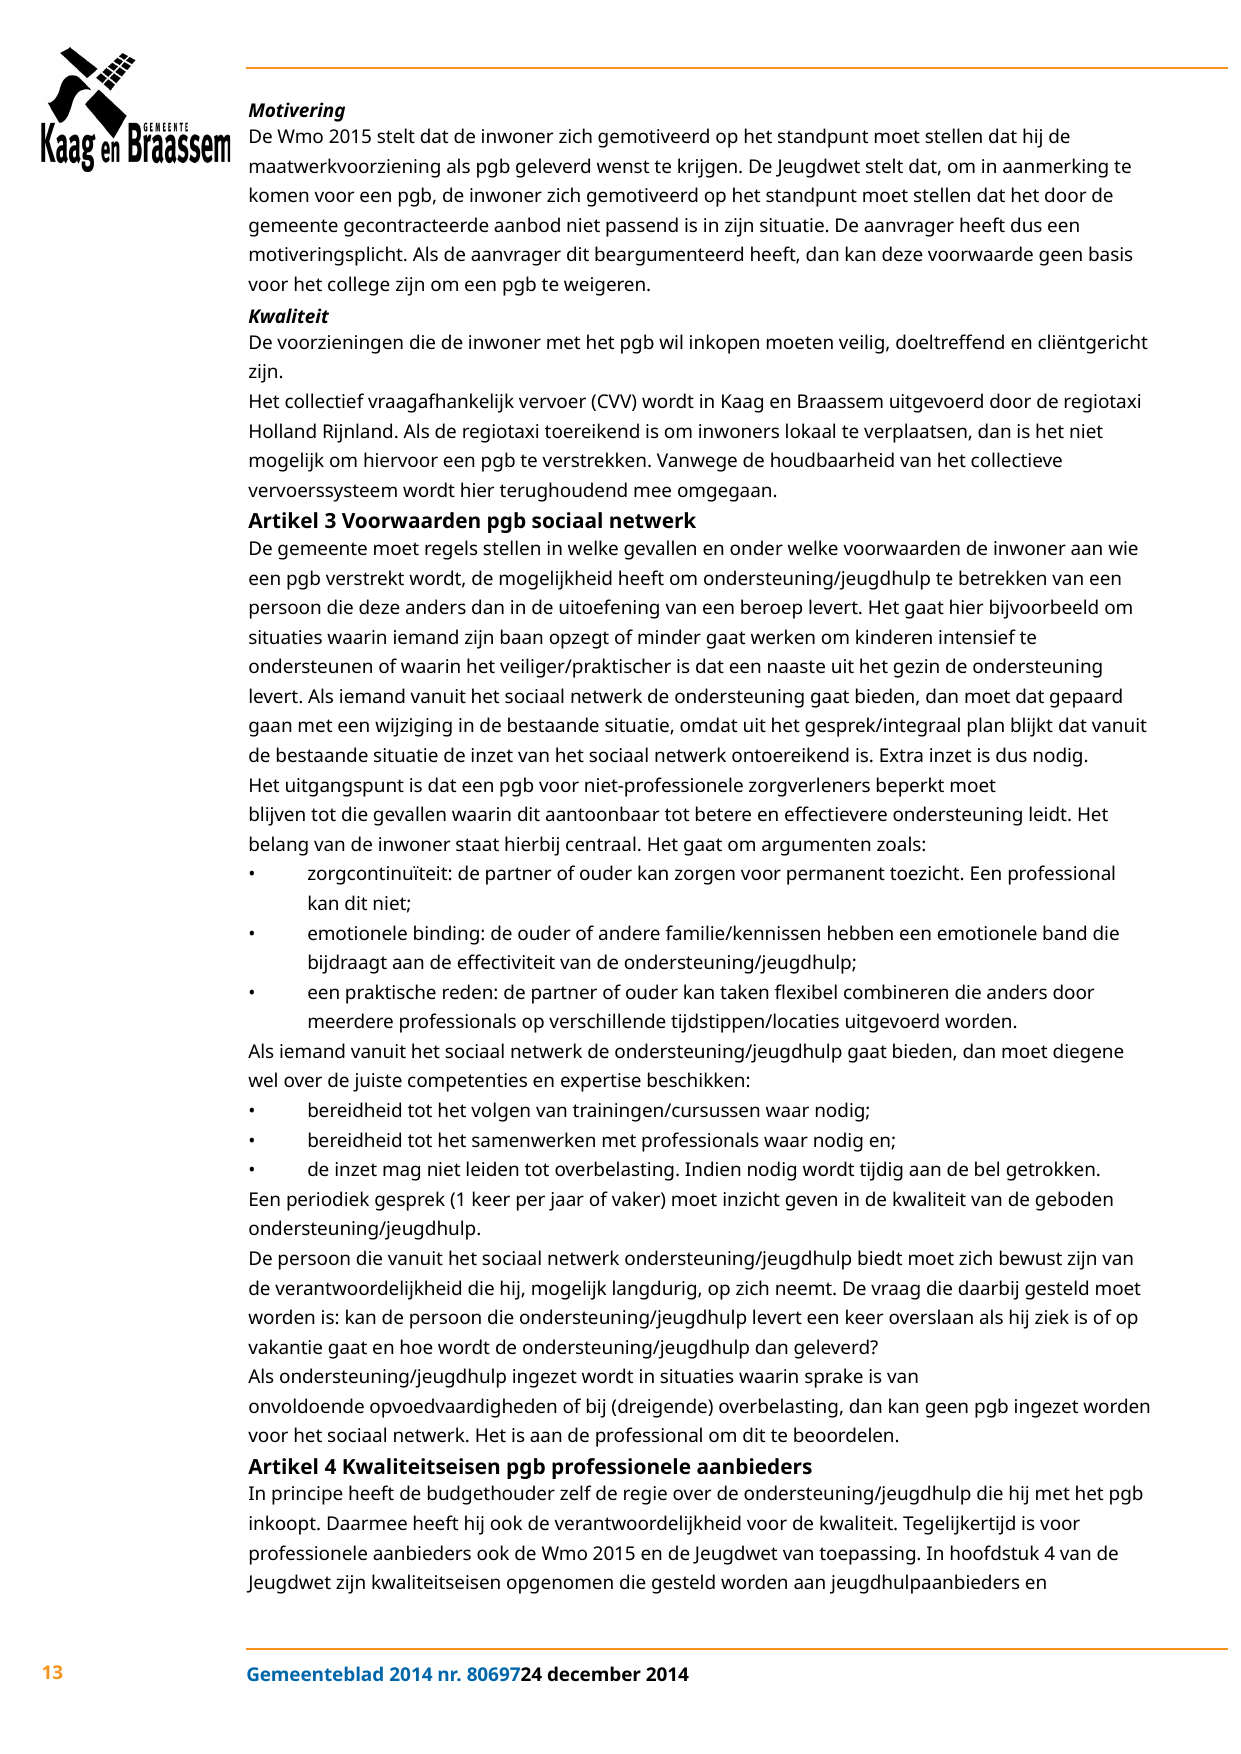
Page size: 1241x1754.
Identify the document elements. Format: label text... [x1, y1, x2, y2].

text Als ondersteuning/jeugdhulp ingezet wordt in situaties waarin sprake is van [248, 1363, 1152, 1389]
text De voorzieningen die de inwoner met het pgb wil inkopen moeten veilig, doeltreffend en cliëntgericht zijn. [248, 329, 1152, 384]
text blijven tot die gevallen waarin dit aantoonbaar tot betere en effectievere ondersteuning leidt. Het belang van de inwoner staat hierbij centraal. Het gaat om argumenten zoals: [248, 801, 1152, 857]
list bereidheid tot het volgen van trainingen/cursussen waar nodig; [248, 1097, 1152, 1123]
text Motivering [248, 95, 1152, 123]
list bereidheid tot het samenwerken met professionals waar nodig en; [248, 1127, 1152, 1152]
text Artikel 4 Kwaliteitseisen pgb professionele aanbieders [248, 1452, 1152, 1481]
text Kwaliteit [248, 301, 1152, 329]
text De gemeente moet regels stellen in welke gevallen en onder welke voorwaarden de inwoner aan wie een pgb verstrekt wordt, de mogelijkheid heeft om ondersteuning/jeugdhulp te betrekken van een persoon die deze anders dan in de uitoefening van een beroep levert. Het gaat hier bijvoorbeeld om situaties waarin iemand zijn baan opzegt of minder gaat werken om kinderen intensief te ondersteunen of waarin het veiliger/praktischer is dat een naaste uit het gezin de ondersteuning levert. Als iemand vanuit het sociaal netwerk de ondersteuning gaat bieden, dan moet dat gepaard gaan met een wijziging in de bestaande situatie, omdat uit het gesprek/integraal plan blijkt dat vanuit de bestaande situatie de inzet van het sociaal netwerk ontoereikend is. Extra inzet is dus nodig. [248, 535, 1152, 768]
text In principe heeft de budgethouder zelf de regie over de ondersteuning/jeugdhulp die hij met het pgb inkoopt. Daarmee heeft hij ook de verantwoordelijkheid voor de kwaliteit. Tegelijkertijd is voor professionele aanbieders ook de Wmo 2015 en de Jeugdwet van toepassing. In hoofdstuk 4 van de Jeugdwet zijn kwaliteitseisen opgenomen die gesteld worden aan jeugdhulpaanbieders en [248, 1481, 1152, 1595]
text onvoldoende opvoedvaardigheden of bij (dreigende) overbelasting, dan kan geen pgb ingezet worden voor het sociaal netwerk. Het is aan de professional om dit te beoordelen. [248, 1393, 1152, 1448]
text Een periodiek gesprek (1 keer per jaar of vaker) moet inzicht geven in de kwaliteit van de geboden ondersteuning/jeugdhulp. [248, 1186, 1152, 1241]
list zorgcontinuïteit: de partner of ouder kan zorgen voor permanent toezicht. Een professional kan dit niet; [248, 861, 1152, 916]
list de inzet mag niet leiden tot overbelasting. Indien nodig wordt tijdig aan de bel getrokken. [248, 1156, 1152, 1182]
text Als iemand vanuit het sociaal netwerk de ondersteuning/jeugdhulp gaat bieden, dan moet diegene wel over de juiste competenties en expertise beschikken: [248, 1038, 1152, 1093]
list emotionele binding: de ouder of andere familie/kennissen hebben een emotionele band die bijdraagt aan de effectiviteit van de ondersteuning/jeugdhulp; [248, 920, 1152, 975]
list een praktische reden: de partner of ouder kan taken flexibel combineren die anders door meerdere professionals op verschillende tijdstippen/locaties uitgevoerd worden. [248, 979, 1152, 1034]
picture [41, 47, 231, 172]
text Het uitgangspunt is dat een pgb voor niet-professionele zorgverleners beperkt moet [248, 772, 1152, 797]
text De Wmo 2015 stelt dat de inwoner zich gemotiveerd op het standpunt moet stellen dat hij de maatwerkvoorziening als pgb geleverd wenst te krijgen. De Jeugdwet stelt dat, om in aanmerking te komen voor een pgb, de inwoner zich gemotiveerd op het standpunt moet stellen dat het door de gemeente gecontracteerde aanbod niet passend is in zijn situatie. De aanvrager heeft dus een motiveringsplicht. Als de aanvrager dit beargumenteerd heeft, dan kan deze voorwaarde geen basis voor het college zijn om een pgb te weigeren. [248, 123, 1152, 297]
text De persoon die vanuit het sociaal netwerk ondersteuning/jeugdhulp biedt moet zich bewust zijn van de verantwoordelijkheid die hij, mogelijk langdurig, op zich neemt. De vraag die daarbij gesteld moet worden is: kan de persoon die ondersteuning/jeugdhulp levert een keer overslaan als hij ziek is of op vakantie gaat en hoe wordt de ondersteuning/jeugdhulp dan geleverd? [248, 1245, 1152, 1359]
text Het collectief vraagafhankelijk vervoer (CVV) wordt in Kaag en Braassem uitgevoerd door de regiotaxi Holland Rijnland. Als de regiotaxi toereikend is om inwoners lokaal te verplaatsen, dan is het niet mogelijk om hiervoor een pgb te verstrekken. Vanwege de houdbaarheid van het collectieve vervoerssysteem wordt hier terughoudend mee omgegaan. [248, 388, 1152, 503]
text Artikel 3 Voorwaarden pgb sociaal netwerk [248, 507, 1152, 535]
